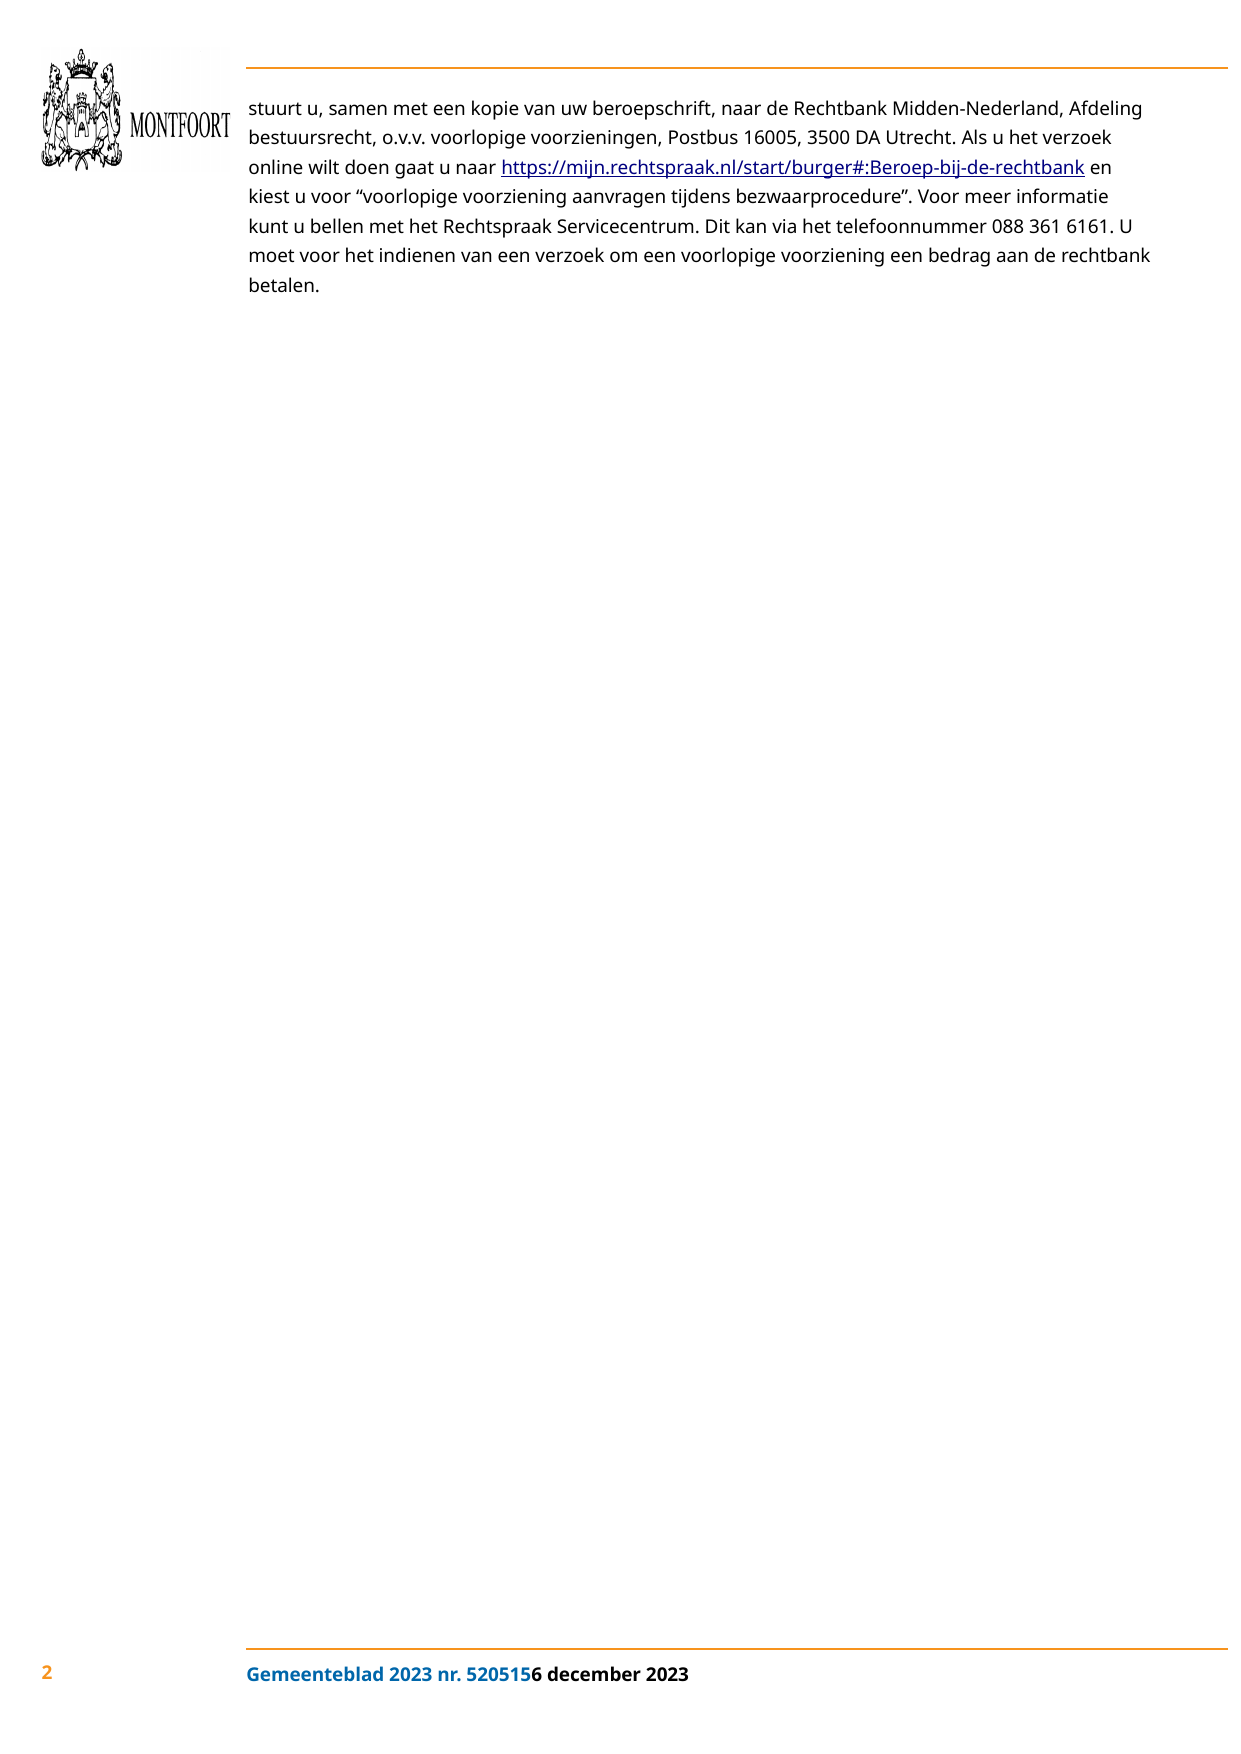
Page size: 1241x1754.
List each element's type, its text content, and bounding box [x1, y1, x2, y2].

text stuurt u, samen met een kopie van uw beroepschrift, naar de Rechtbank Midden-Nederland, Afdeling bestuursrecht, o.v.v. voorlopige voorzieningen, Postbus 16005, 3500 DA Utrecht. Als u het verzoek online wilt doen gaat u naar https://mijn.rechtspraak.nl/start/burger#:Beroep-bij-de-rechtbank en kiest u voor “voorlopige voorziening aanvragen tijdens bezwaarprocedure”. Voor meer informatie kunt u bellen met het Rechtspraak Servicecentrum. Dit kan via het telefoonnummer 088 361 6161. U moet voor het indienen van een verzoek om een voorlopige voorziening een bedrag aan de rechtbank betalen. [248, 95, 1152, 298]
picture [41, 47, 231, 172]
